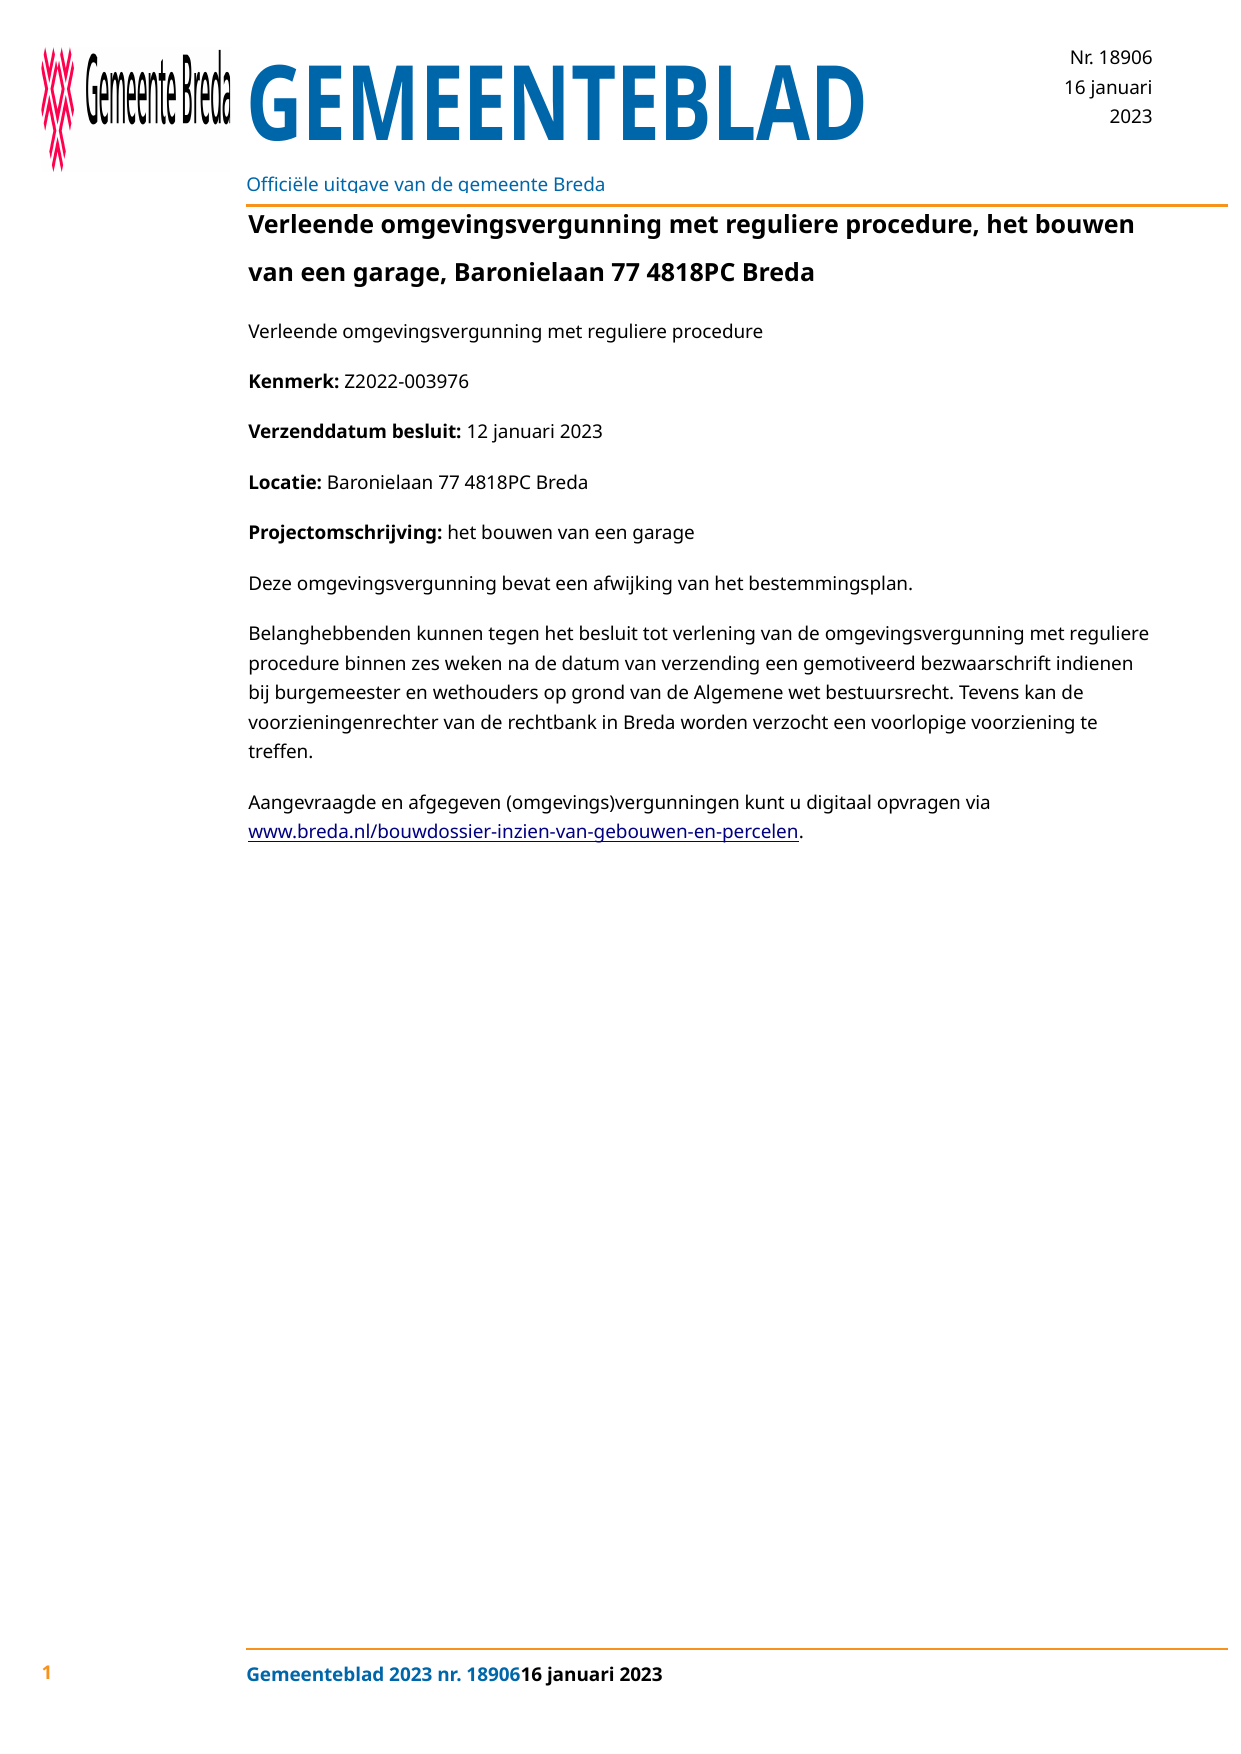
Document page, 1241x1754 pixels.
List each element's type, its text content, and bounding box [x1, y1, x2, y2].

picture [41, 47, 231, 172]
text Kenmerk: Z2022-003976 [248, 368, 1152, 394]
text Verleende omgevingsvergunning met reguliere procedure [248, 318, 1152, 344]
text Locatie: Baronielaan 77 4818PC Breda [248, 469, 1152, 495]
text Projectomschrijving: het bouwen van een garage [248, 519, 1152, 545]
text Verleende omgevingsvergunning met reguliere procedure, het bouwen van een garage, Baronielaan 77 4818PC Breda [248, 207, 1152, 288]
text Aangevraagde en afgegeven (omgevings)vergunningen kunt u digitaal opvragen via www.breda.nl/bouwdossier-inzien-van-gebouwen-en-percelen. [248, 789, 1152, 844]
text Belanghebbenden kunnen tegen het besluit tot verlening van de omgevingsvergunning met reguliere procedure binnen zes weken na de datum van verzending een gemotiveerd bezwaarschrift indienen bij burgemeester en wethouders op grond van de Algemene wet bestuursrecht. Tevens kan de voorzieningenrechter van de rechtbank in Breda worden verzocht een voorlopige voorziening te treffen. [248, 620, 1152, 764]
text Verzenddatum besluit: 12 januari 2023 [248, 419, 1152, 444]
text Deze omgevingsvergunning bevat een afwijking van het bestemmingsplan. [248, 570, 1152, 596]
